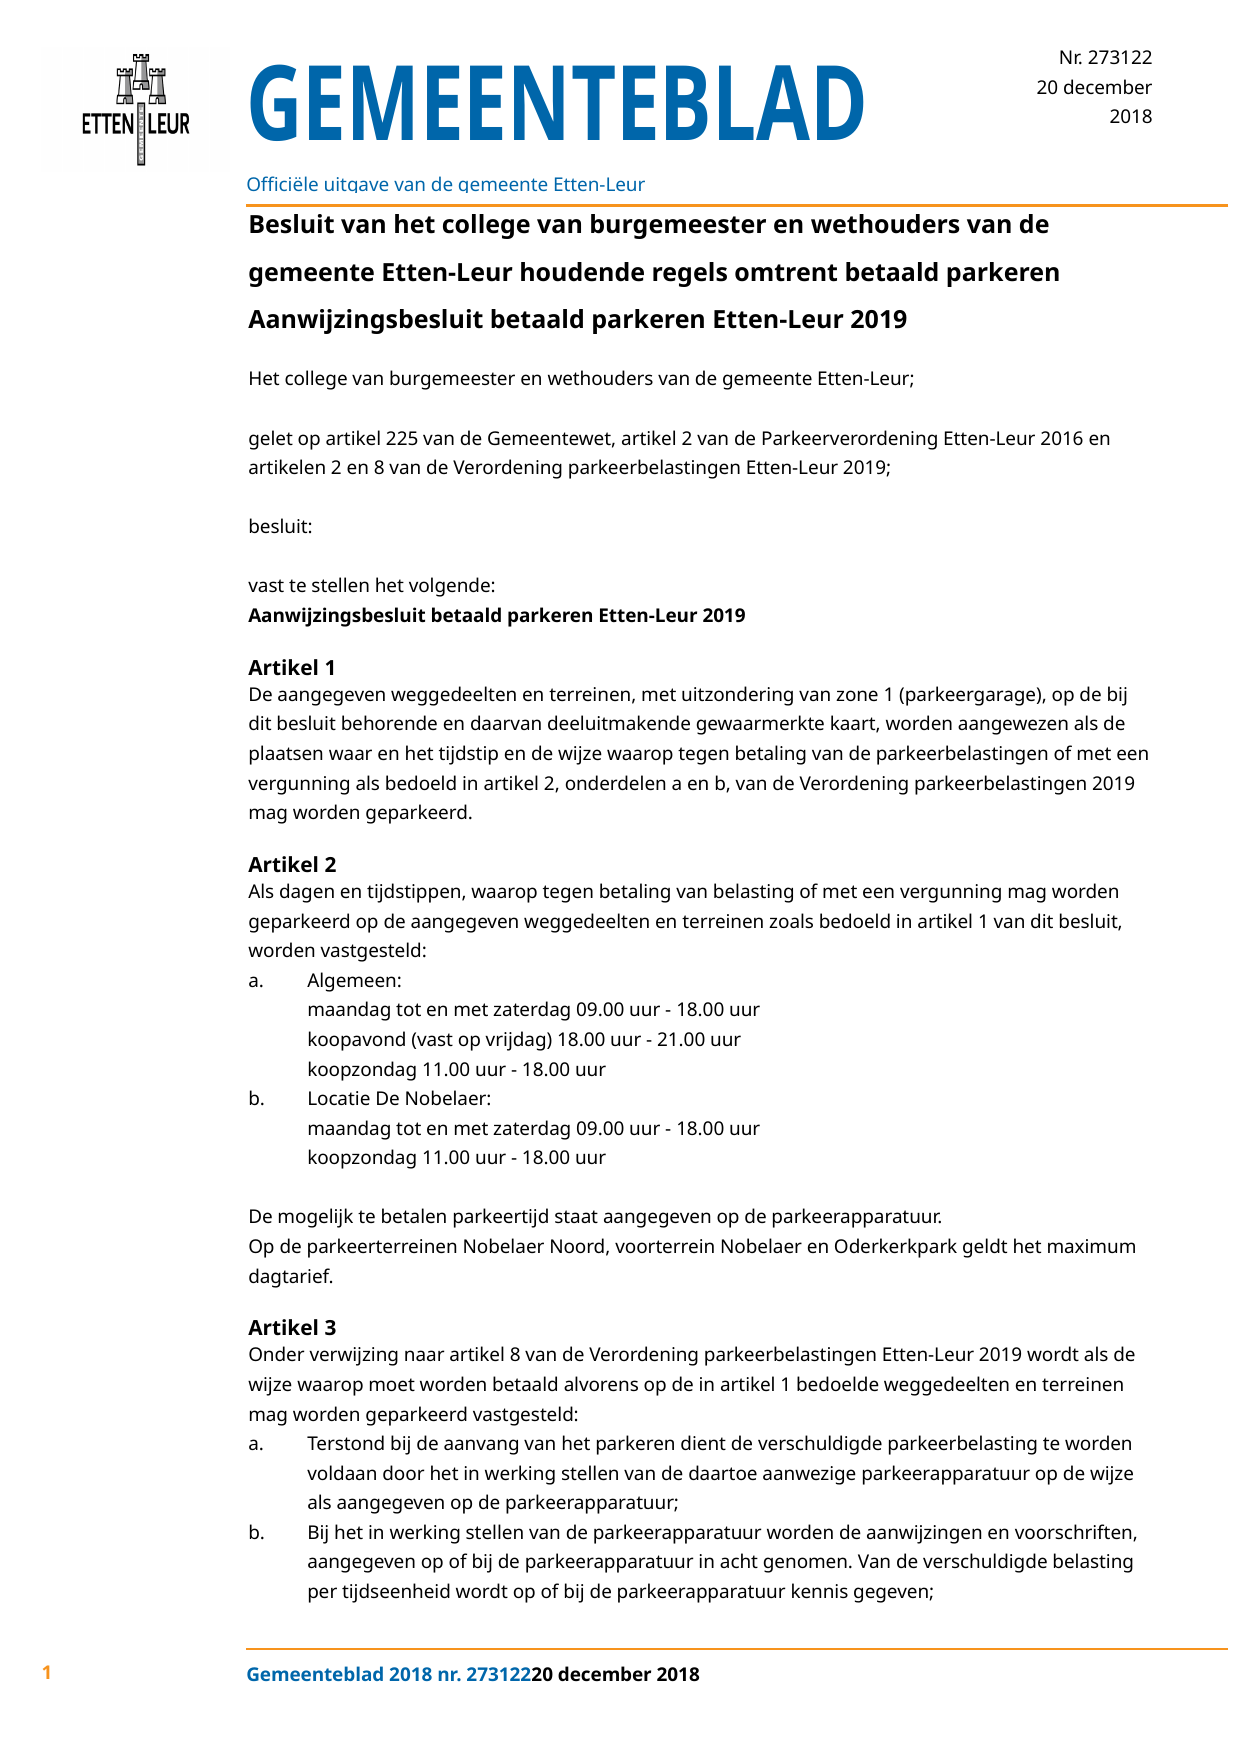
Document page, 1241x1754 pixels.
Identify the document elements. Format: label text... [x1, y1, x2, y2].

text Als dagen en tijdstippen, waarop tegen betaling van belasting of met een vergunning mag worden geparkeerd op de aangegeven weggedeelten en terreinen zoals bedoeld in artikel 1 van dit besluit, worden vastgesteld: [248, 878, 1152, 963]
text De aangegeven weggedeelten en terreinen, met uitzondering van zone 1 (parkeergarage), op de bij dit besluit behorende en daarvan deeluitmakende gewaarmerkte kaart, worden aangewezen als de plaatsen waar en het tijdstip en de wijze waarop tegen betaling van de parkeerbelastingen of met een vergunning als bedoeld in artikel 2, onderdelen a en b, van de Verordening parkeerbelastingen 2019 mag worden geparkeerd. [248, 681, 1152, 825]
list Terstond bij de aanvang van het parkeren dient de verschuldigde parkeerbelasting te worden voldaan door het in werking stellen van de daartoe aanwezige parkeerapparatuur op de wijze als aangegeven op de parkeerapparatuur; [248, 1430, 1152, 1515]
text Artikel 3 [248, 1313, 1152, 1342]
picture [41, 47, 231, 172]
text Artikel 1 [248, 653, 1152, 681]
text besluit: [248, 513, 1152, 539]
text Op de parkeerterreinen Nobelaer Noord, voorterrein Nobelaer en Oderkerkpark geldt het maximum dagtarief. [248, 1233, 1152, 1288]
list Bij het in werking stellen van de parkeerapparatuur worden de aanwijzingen en voorschriften, aangegeven op of bij de parkeerapparatuur in acht genomen. Van de verschuldigde belasting per tijdseenheid wordt op of bij de parkeerapparatuur kennis gegeven; [248, 1519, 1152, 1604]
list koopavond (vast op vrijdag) 18.00 uur - 21.00 uur [248, 1026, 1152, 1052]
list maandag tot en met zaterdag 09.00 uur - 18.00 uur [248, 997, 1152, 1022]
text Aanwijzingsbesluit betaald parkeren Etten-Leur 2019 [248, 602, 1152, 628]
list maandag tot en met zaterdag 09.00 uur - 18.00 uur [248, 1115, 1152, 1141]
text Het college van burgemeester en wethouders van de gemeente Etten-Leur; [248, 366, 1152, 391]
text De mogelijk te betalen parkeertijd staat aangegeven op de parkeerapparatuur. [248, 1204, 1152, 1229]
text Onder verwijzing naar artikel 8 van de Verordening parkeerbelastingen Etten-Leur 2019 wordt als de wijze waarop moet worden betaald alvorens op de in artikel 1 bedoelde weggedeelten en terreinen mag worden geparkeerd vastgesteld: [248, 1342, 1152, 1427]
text vast te stellen het volgende: [248, 573, 1152, 598]
list koopzondag 11.00 uur - 18.00 uur [248, 1056, 1152, 1081]
list Locatie De Nobelaer: [248, 1085, 1152, 1111]
list koopzondag 11.00 uur - 18.00 uur [248, 1144, 1152, 1170]
text gelet op artikel 225 van de Gemeentewet, artikel 2 van de Parkeerverordening Etten-Leur 2016 en artikelen 2 en 8 van de Verordening parkeerbelastingen Etten-Leur 2019; [248, 425, 1152, 480]
text Artikel 2 [248, 850, 1152, 878]
list Algemeen: [248, 967, 1152, 993]
text Besluit van het college van burgemeester en wethouders van de gemeente Etten-Leur houdende regels omtrent betaald parkeren Aanwijzingsbesluit betaald parkeren Etten-Leur 2019 [248, 207, 1152, 336]
